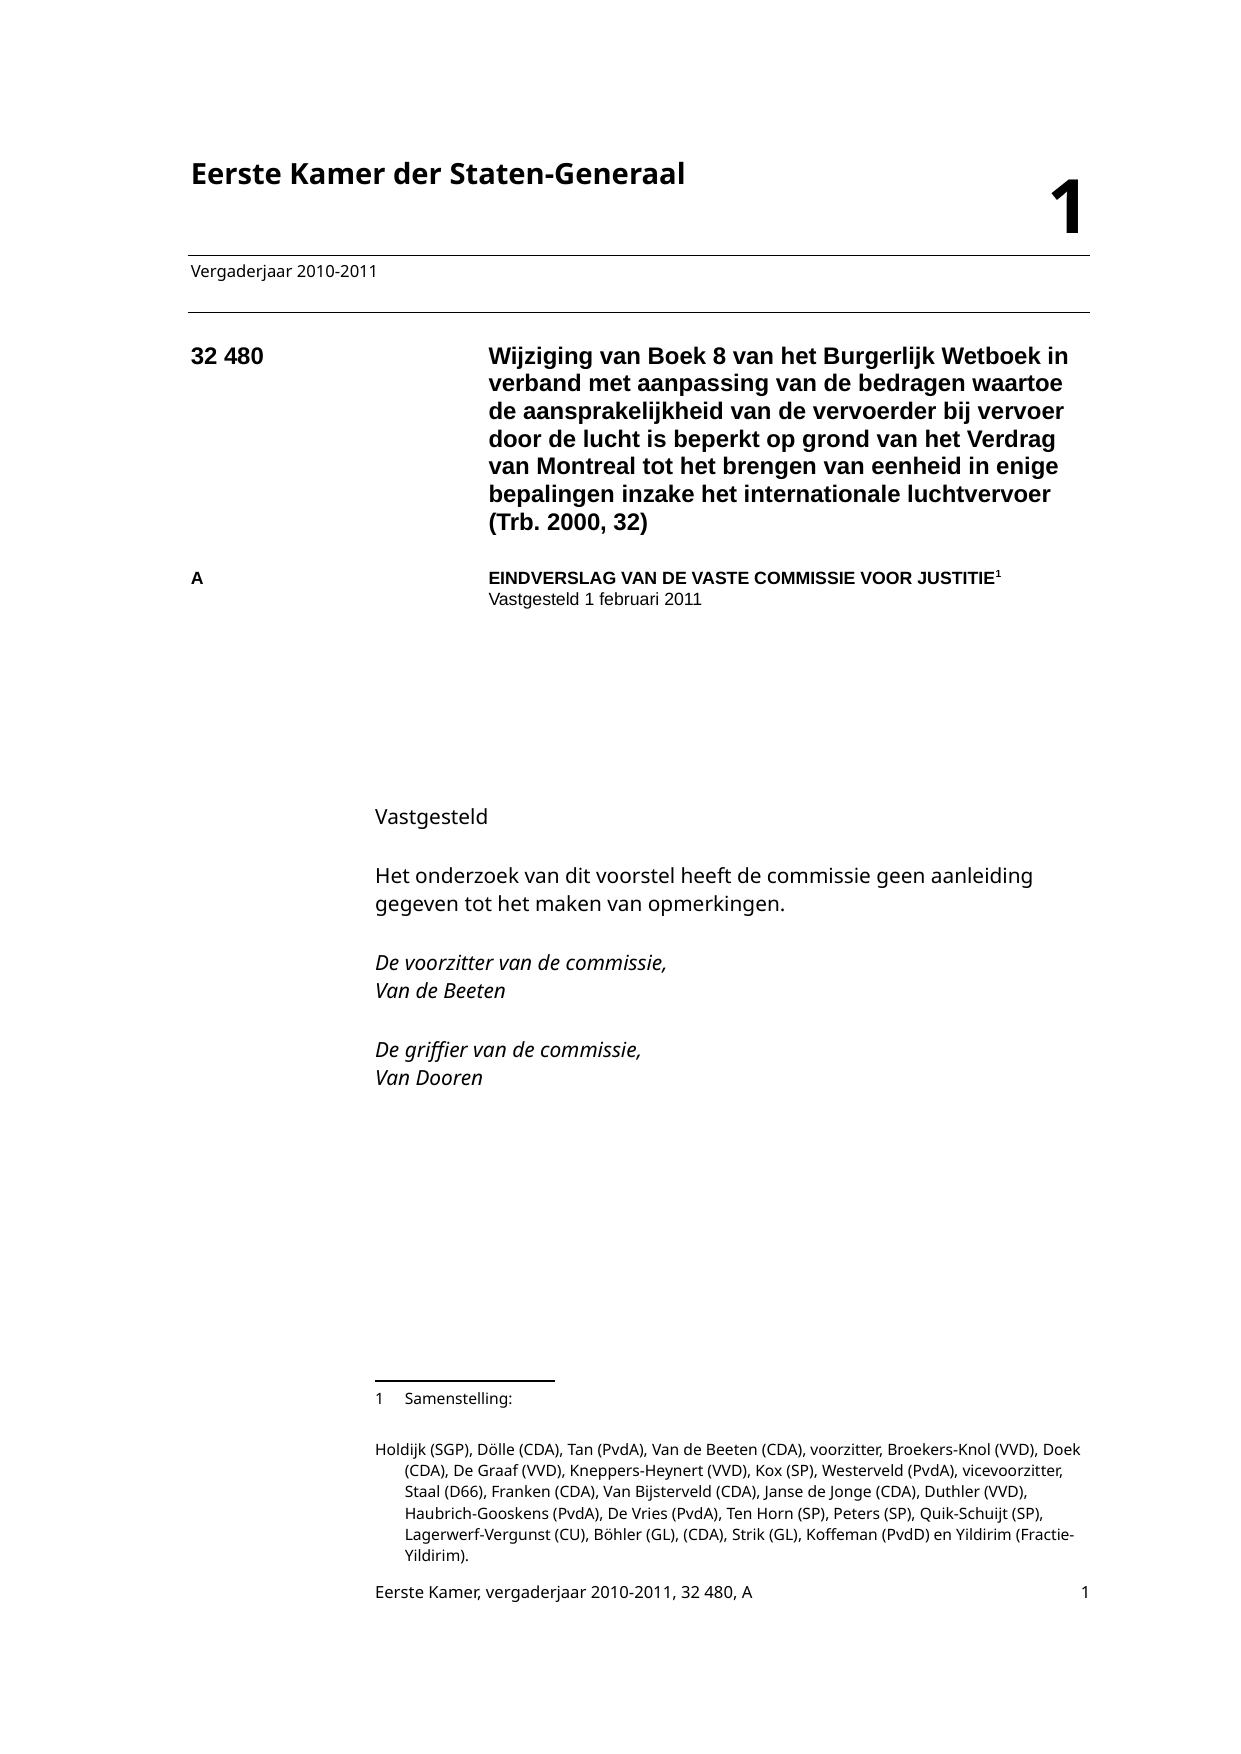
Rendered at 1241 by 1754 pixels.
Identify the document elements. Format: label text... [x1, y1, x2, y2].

table_cell EINDVERSLAG VAN DE VASTE COMMISSIE VOOR JUSTITIE Vastgesteld 1 februari 2011 [485, 565, 1090, 684]
text Vastgesteld [375, 802, 1090, 831]
table_cell 32 480 [188, 339, 485, 565]
text Van Dooren [375, 1063, 1090, 1092]
table_cell [485, 313, 1090, 339]
table_header Eerste Kamer der Staten-Generaal [188, 150, 909, 255]
text De griffier van de commissie, [375, 1035, 1090, 1063]
table_header 1 [910, 150, 1090, 255]
table_cell Wijziging van Boek 8 van het Burgerlijk Wetboek in verband met aanpassing van de bedragen waartoe de aansprakelijkheid van de vervoerder bij vervoer door de lucht is beperkt op grond van het Verdrag van Montreal tot het brengen van eenheid in enige bepalingen inzake het internationale luchtvervoer (Trb. 2000, 32) [485, 339, 1090, 565]
table_cell [188, 313, 485, 339]
table_cell Vergaderjaar 2010-2011 [188, 256, 485, 312]
table_cell A [188, 565, 485, 684]
table_cell [485, 256, 1090, 312]
text Van de Beeten [375, 976, 1090, 1005]
text De voorzitter van de commissie, [375, 948, 1090, 976]
text Het onderzoek van dit voorstel heeft de commissie geen aanleiding gegeven tot het maken van opmerkingen. [375, 861, 1090, 918]
